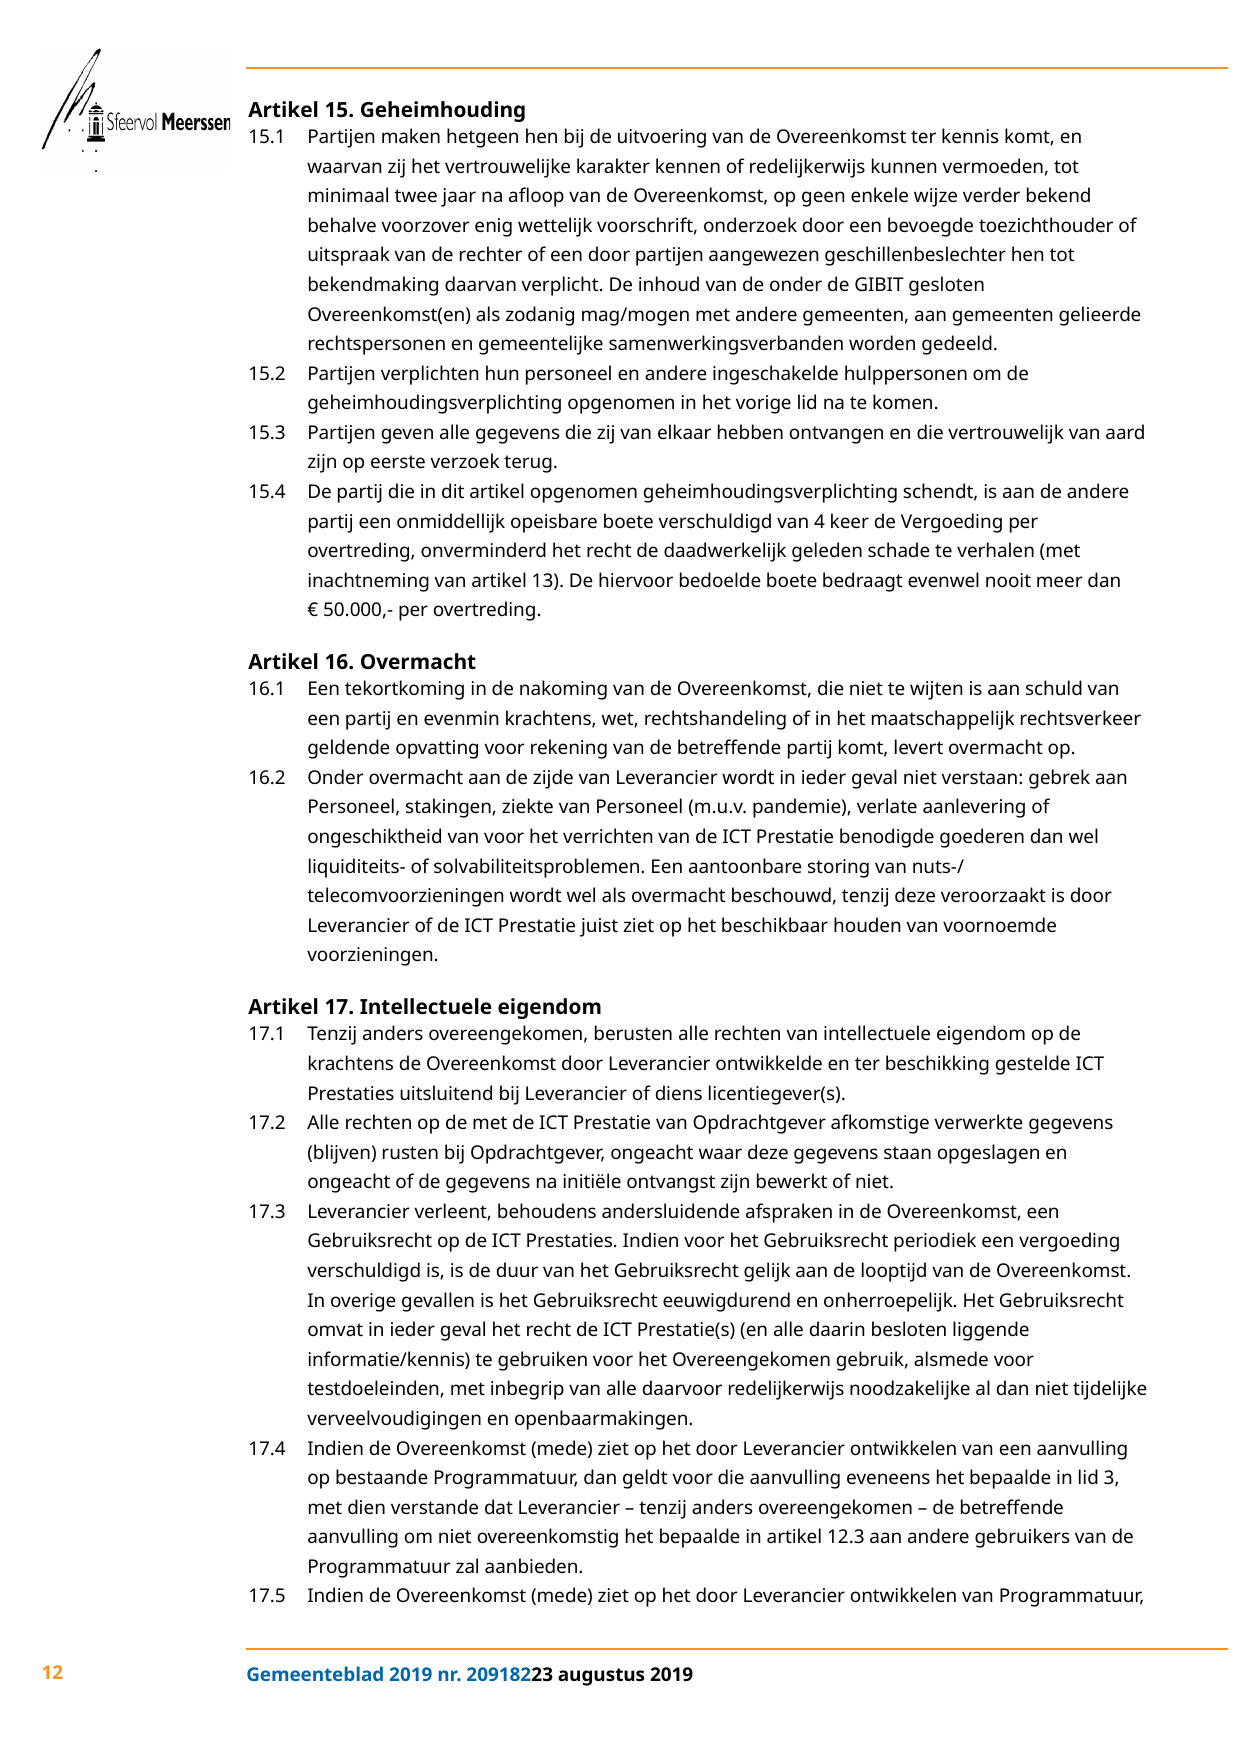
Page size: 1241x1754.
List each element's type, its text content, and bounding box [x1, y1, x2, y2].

list Leverancier verleent, behoudens andersluidende afspraken in de Overeenkomst, een Gebruiksrecht op de ICT Prestaties. Indien voor het Gebruiksrecht periodiek een vergoeding verschuldigd is, is de duur van het Gebruiksrecht gelijk aan de looptijd van de Overeenkomst. In overige gevallen is het Gebruiksrecht eeuwigdurend en onherroepelijk. Het Gebruiksrecht omvat in ieder geval het recht de ICT Prestatie(s) (en alle daarin besloten liggende informatie/kennis) te gebruiken voor het Overeengekomen gebruik, alsmede voor testdoeleinden, met inbegrip van alle daarvoor redelijkerwijs noodzakelijke al dan niet tijdelijke verveelvoudigingen en openbaarmakingen. [248, 1198, 1152, 1431]
list Onder overmacht aan de zijde van Leverancier wordt in ieder geval niet verstaan: gebrek aan Personeel, stakingen, ziekte van Personeel (m.u.v. pandemie), verlate aanlevering of ongeschiktheid van voor het verrichten van de ICT Prestatie benodigde goederen dan wel liquiditeits- of solvabiliteitsproblemen. Een aantoonbare storing van nuts-/ telecomvoorzieningen wordt wel als overmacht beschouwd, tenzij deze veroorzaakt is door Leverancier of de ICT Prestatie juist ziet op het beschikbaar houden van voornoemde voorzieningen. [248, 764, 1152, 967]
text Artikel 17. Intellectuele eigendom [248, 992, 1152, 1021]
list Een tekortkoming in de nakoming van de Overeenkomst, die niet te wijten is aan schuld van een partij en evenmin krachtens, wet, rechtshandeling of in het maatschappelijk rechtsverkeer geldende opvatting voor rekening van de betreffende partij komt, levert overmacht op. [248, 675, 1152, 760]
list Tenzij anders overeengekomen, berusten alle rechten van intellectuele eigendom op de krachtens de Overeenkomst door Leverancier ontwikkelde en ter beschikking gestelde ICT Prestaties uitsluitend bij Leverancier of diens licentiegever(s). [248, 1021, 1152, 1105]
list Indien de Overeenkomst (mede) ziet op het door Leverancier ontwikkelen van een aanvulling op bestaande Programmatuur, dan geldt voor die aanvulling eveneens het bepaalde in lid 3, met dien verstande dat Leverancier – tenzij anders overeengekomen – de betreffende aanvulling om niet overeenkomstig het bepaalde in artikel 12.3 aan andere gebruikers van de Programmatuur zal aanbieden. [248, 1435, 1152, 1579]
list De partij die in dit artikel opgenomen geheimhoudingsverplichting schendt, is aan de andere partij een onmiddellijk opeisbare boete verschuldigd van 4 keer de Vergoeding per overtreding, onverminderd het recht de daadwerkelijk geleden schade te verhalen (met inachtneming van artikel 13). De hiervoor bedoelde boete bedraagt evenwel nooit meer dan € 50.000,- per overtreding. [248, 478, 1152, 622]
picture [41, 47, 231, 172]
list Partijen maken hetgeen hen bij de uitvoering van de Overeenkomst ter kennis komt, en waarvan zij het vertrouwelijke karakter kennen of redelijkerwijs kunnen vermoeden, tot minimaal twee jaar na afloop van de Overeenkomst, op geen enkele wijze verder bekend behalve voorzover enig wettelijk voorschrift, onderzoek door een bevoegde toezichthouder of uitspraak van de rechter of een door partijen aangewezen geschillenbeslechter hen tot bekendmaking daarvan verplicht. De inhoud van de onder de GIBIT gesloten Overeenkomst(en) als zodanig mag/mogen met andere gemeenten, aan gemeenten gelieerde rechtspersonen en gemeentelijke samenwerkingsverbanden worden gedeeld. [248, 123, 1152, 356]
text Artikel 16. Overmacht [248, 647, 1152, 675]
list Partijen verplichten hun personeel en andere ingeschakelde hulppersonen om de geheimhoudingsverplichting opgenomen in het vorige lid na te komen. [248, 360, 1152, 415]
list Alle rechten op de met de ICT Prestatie van Opdrachtgever afkomstige verwerkte gegevens (blijven) rusten bij Opdrachtgever, ongeacht waar deze gegevens staan opgeslagen en ongeacht of de gegevens na initiële ontvangst zijn bewerkt of niet. [248, 1109, 1152, 1194]
list Partijen geven alle gegevens die zij van elkaar hebben ontvangen en die vertrouwelijk van aard zijn op eerste verzoek terug. [248, 419, 1152, 474]
text Artikel 15. Geheimhouding [248, 95, 1152, 123]
list Indien de Overeenkomst (mede) ziet op het door Leverancier ontwikkelen van Programmatuur, [248, 1583, 1152, 1608]
